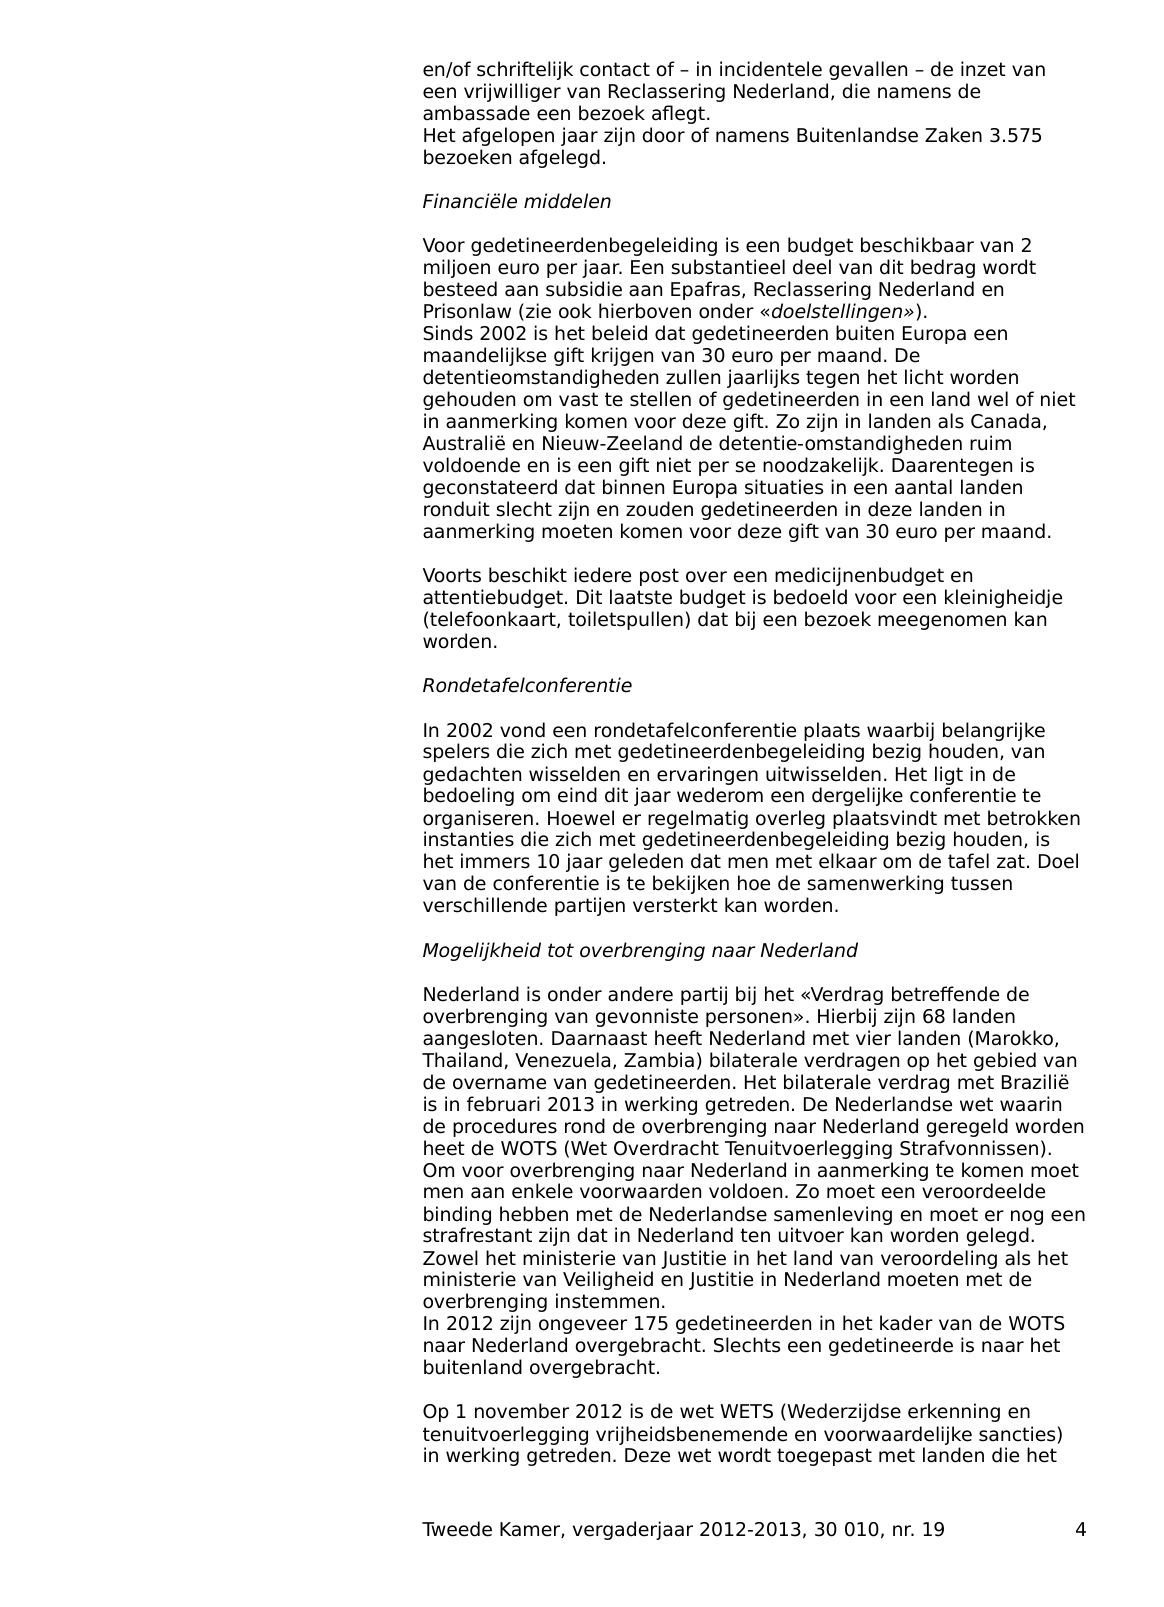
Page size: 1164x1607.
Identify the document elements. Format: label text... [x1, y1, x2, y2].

text Nederland is onder andere partij bij het «Verdrag betreffende de overbrenging van gevonniste personen». Hierbij zijn 68 landen aangesloten. Daarnaast heeft Nederland met vier landen (Marokko, Thailand, Venezuela, Zambia) bilaterale verdragen op het gebied van de overname van gedetineerden. Het bilaterale verdrag met Brazilië is in februari 2013 in werking getreden. De Nederlandse wet waarin de procedures rond de overbrenging naar Nederland geregeld worden heet de WOTS (Wet Overdracht Tenuitvoerlegging Strafvonnissen). Om voor overbrenging naar Nederland in aanmerking te komen moet men aan enkele voorwaarden voldoen. Zo moet een veroordeelde binding hebben met de Nederlandse samenleving en moet er nog een strafrestant zijn dat in Nederland ten uitvoer kan worden gelegd. Zowel het ministerie van Justitie in het land van veroordeling als het ministerie van Veiligheid en Justitie in Nederland moeten met de overbrenging instemmen. [422, 984, 1087, 1313]
text In 2012 zijn ongeveer 175 gedetineerden in het kader van de WOTS naar Nederland overgebracht. Slechts een gedetineerde is naar het buitenland overgebracht. [422, 1313, 1087, 1379]
text Op 1 november 2012 is de wet WETS (Wederzijdse erkenning en tenuitvoerlegging vrijheidsbenemende en voorwaardelijke sancties) in werking getreden. Deze wet wordt toegepast met landen die het [422, 1401, 1087, 1467]
text Het afgelopen jaar zijn door of namens Buitenlandse Zaken 3.575 bezoeken afgelegd. [422, 125, 1087, 169]
subtitle Mogelijkheid tot overbrenging naar Nederland [422, 939, 1087, 961]
subtitle Rondetafelconferentie [422, 675, 1087, 697]
text Voor gedetineerdenbegeleiding is een budget beschikbaar van 2 miljoen euro per jaar. Een substantieel deel van dit bedrag wordt besteed aan subsidie aan Epafras, Reclassering Nederland en Prisonlaw (zie ook hierboven onder «doelstellingen»). [422, 235, 1087, 323]
text Sinds 2002 is het beleid dat gedetineerden buiten Europa een maandelijkse gift krijgen van 30 euro per maand. De detentieomstandigheden zullen jaarlijks tegen het licht worden gehouden om vast te stellen of gedetineerden in een land wel of niet in aanmerking komen voor deze gift. Zo zijn in landen als Canada, Australië en Nieuw-Zeeland de detentie-omstandigheden ruim voldoende en is een gift niet per se noodzakelijk. Daarentegen is geconstateerd dat binnen Europa situaties in een aantal landen ronduit slecht zijn en zouden gedetineerden in deze landen in aanmerking moeten komen voor deze gift van 30 euro per maand. [422, 323, 1087, 543]
text en/of schriftelijk contact of – in incidentele gevallen – de inzet van een vrijwilliger van Reclassering Nederland, die namens de ambassade een bezoek aflegt. [422, 59, 1087, 125]
text In 2002 vond een rondetafelconferentie plaats waarbij belangrijke spelers die zich met gedetineerdenbegeleiding bezig houden, van gedachten wisselden en ervaringen uitwisselden. Het ligt in de bedoeling om eind dit jaar wederom een dergelijke conferentie te organiseren. Hoewel er regelmatig overleg plaatsvindt met betrokken instanties die zich met gedetineerdenbegeleiding bezig houden, is het immers 10 jaar geleden dat men met elkaar om de tafel zat. Doel van de conferentie is te bekijken hoe de samenwerking tussen verschillende partijen versterkt kan worden. [422, 719, 1087, 917]
text Voorts beschikt iedere post over een medicijnenbudget en attentiebudget. Dit laatste budget is bedoeld voor een kleinigheidje (telefoonkaart, toiletspullen) dat bij een bezoek meegenomen kan worden. [422, 565, 1087, 653]
subtitle Financiële middelen [422, 191, 1087, 213]
